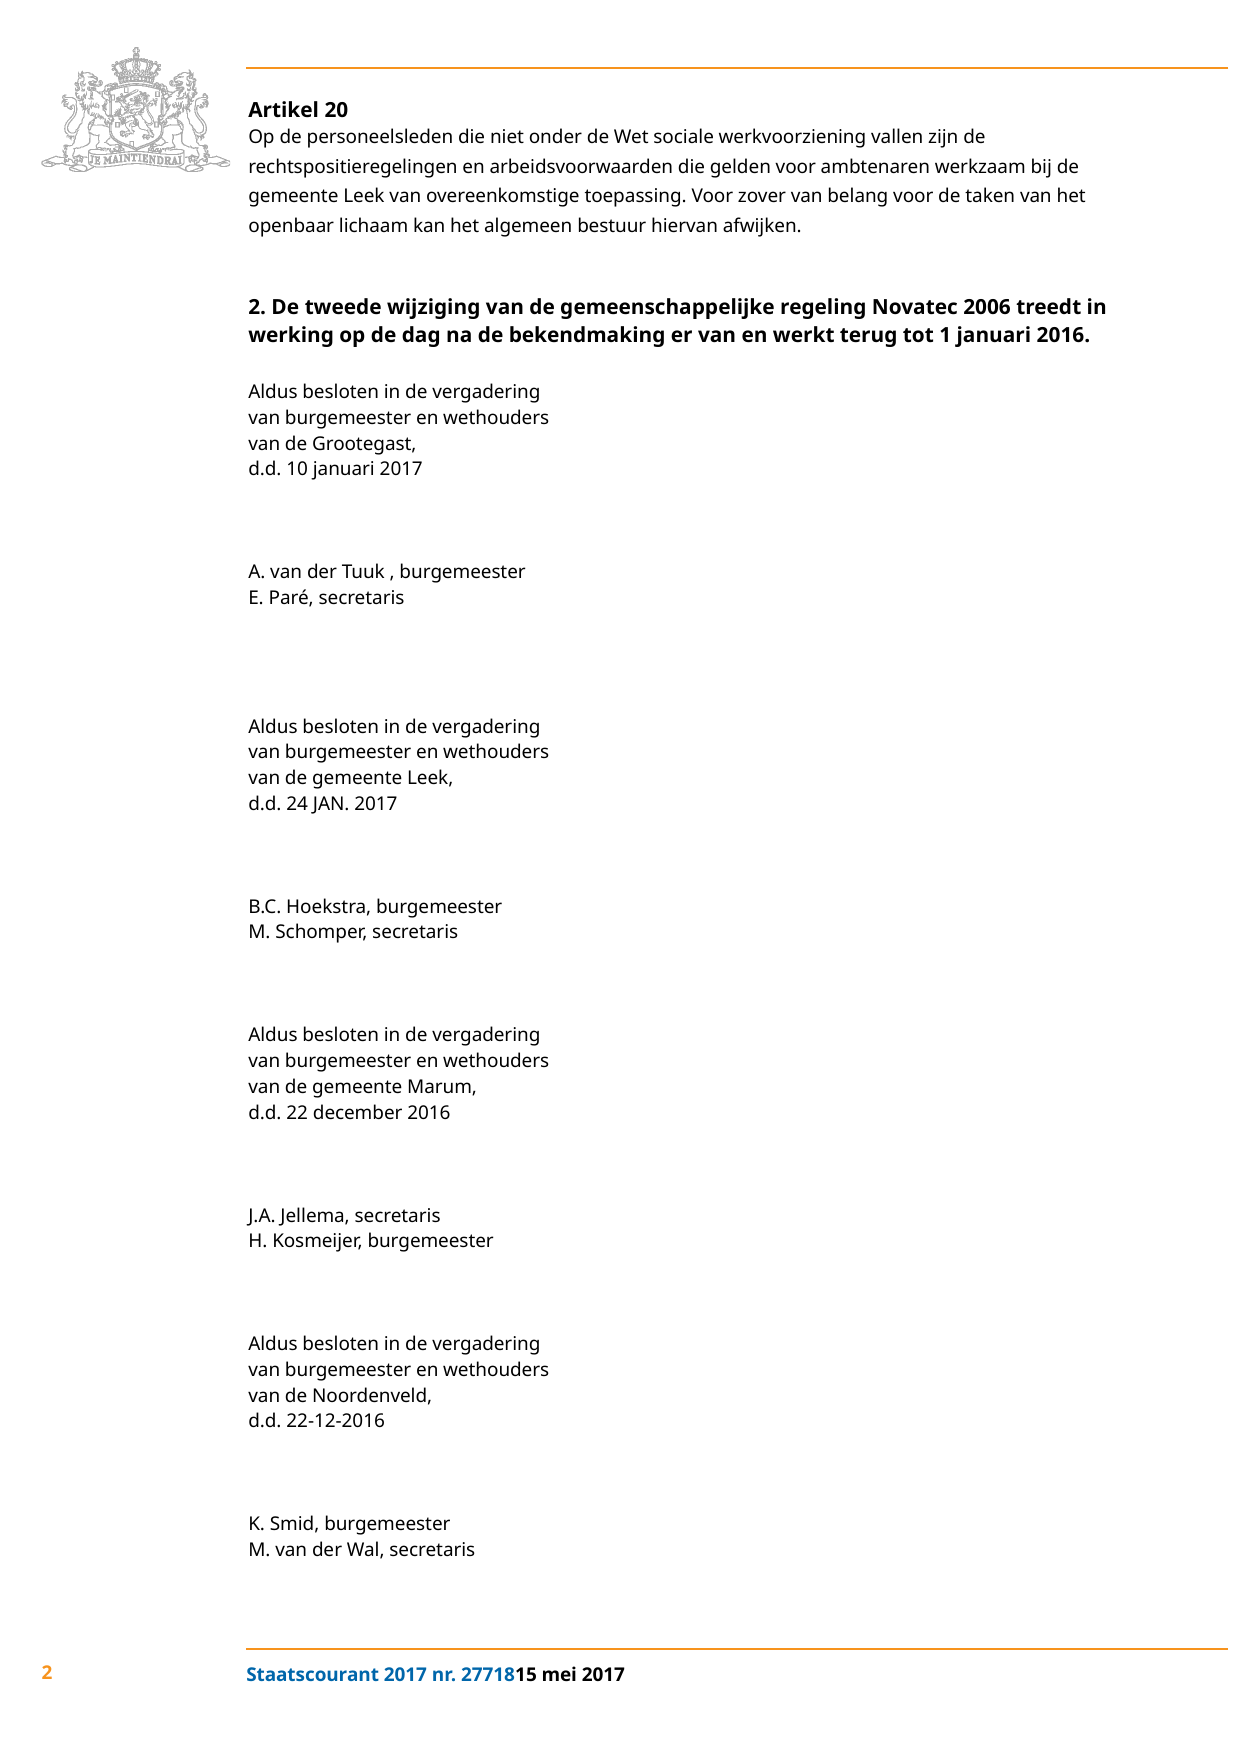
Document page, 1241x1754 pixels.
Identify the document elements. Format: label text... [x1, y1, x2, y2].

text van de gemeente Marum, [248, 1073, 1152, 1099]
text H. Kosmeijer, burgemeester [248, 1227, 1152, 1253]
picture [41, 47, 231, 172]
text 2. De tweede wijziging van de gemeenschappelijke regeling Novatec 2006 treedt in werking op de dag na de bekendmaking er van en werkt terug tot 1 januari 2016. [248, 292, 1152, 349]
text d.d. 24 JAN. 2017 [248, 790, 1152, 816]
text Aldus besloten in de vergadering [248, 1022, 1152, 1047]
text d.d. 22-12-2016 [248, 1408, 1152, 1433]
text A. van der Tuuk , burgemeester [248, 558, 1152, 584]
text van de gemeente Leek, [248, 764, 1152, 790]
text van de Noordenveld, [248, 1382, 1152, 1408]
text van de Grootegast, [248, 430, 1152, 456]
text van burgemeester en wethouders [248, 1047, 1152, 1073]
text Aldus besloten in de vergadering [248, 713, 1152, 739]
text K. Smid, burgemeester [248, 1511, 1152, 1536]
text Aldus besloten in de vergadering [248, 378, 1152, 404]
text van burgemeester en wethouders [248, 1356, 1152, 1382]
text van burgemeester en wethouders [248, 739, 1152, 764]
text B.C. Hoekstra, burgemeester [248, 893, 1152, 919]
text M. van der Wal, secretaris [248, 1536, 1152, 1562]
text M. Schomper, secretaris [248, 919, 1152, 944]
text J.A. Jellema, secretaris [248, 1202, 1152, 1227]
text van burgemeester en wethouders [248, 404, 1152, 430]
text d.d. 22 december 2016 [248, 1099, 1152, 1124]
text d.d. 10 januari 2017 [248, 456, 1152, 481]
text Artikel 20 [248, 95, 1152, 123]
text Op de personeelsleden die niet onder de Wet sociale werkvoorziening vallen zijn de rechtspositieregelingen en arbeidsvoorwaarden die gelden voor ambtenaren werkzaam bij de gemeente Leek van overeenkomstige toepassing. Voor zover van belang voor de taken van het openbaar lichaam kan het algemeen bestuur hiervan afwijken. [248, 123, 1152, 238]
text Aldus besloten in de vergadering [248, 1330, 1152, 1356]
text E. Paré, secretaris [248, 584, 1152, 610]
